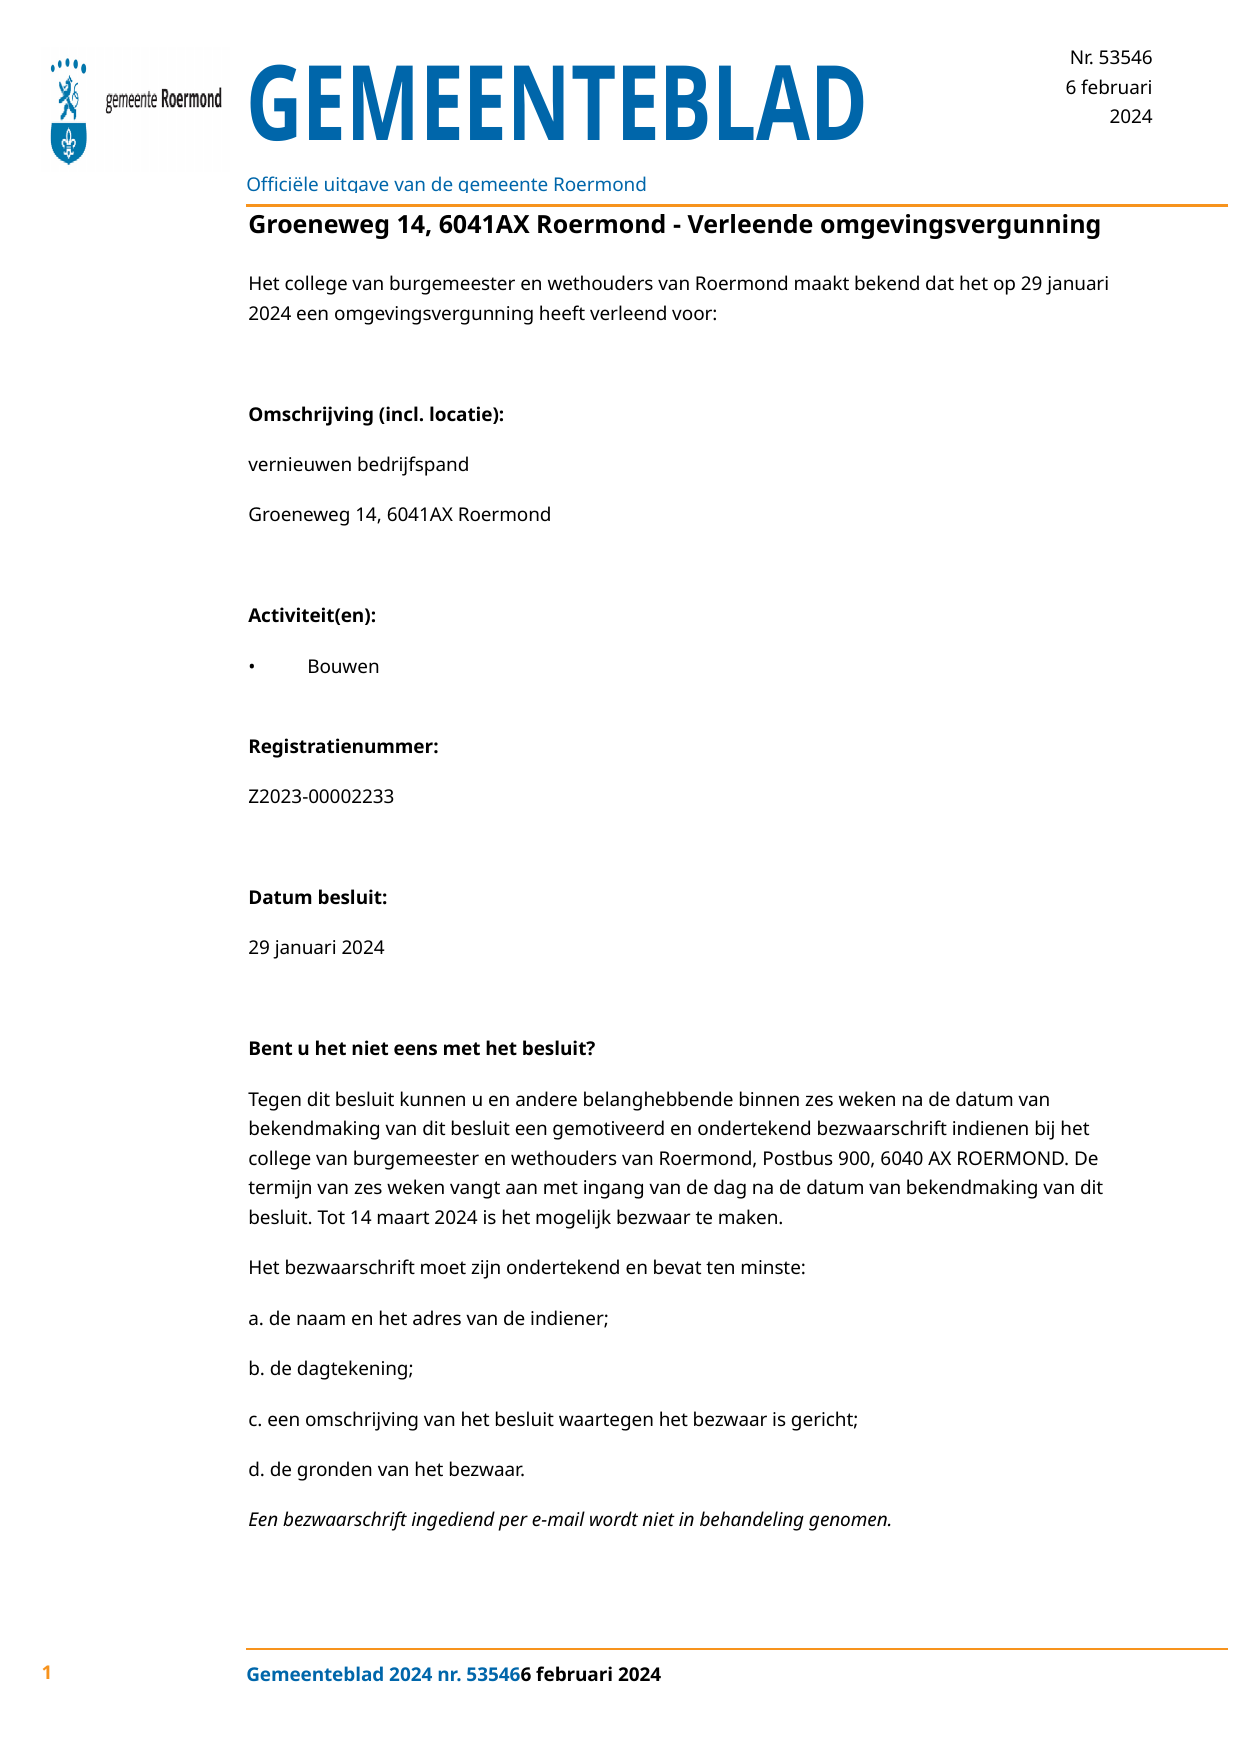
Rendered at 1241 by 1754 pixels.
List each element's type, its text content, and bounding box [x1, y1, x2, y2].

text Bent u het niet eens met het besluit? [248, 1035, 1152, 1061]
text Datum besluit: [248, 884, 1152, 910]
list Bouwen [248, 653, 1152, 678]
text c. een omschrijving van het besluit waartegen het bezwaar is gericht; [248, 1406, 1152, 1431]
text Een bezwaarschrift ingediend per e-mail wordt niet in behandeling genomen. [248, 1507, 1152, 1532]
text Tegen dit besluit kunnen u en andere belanghebbende binnen zes weken na de datum van bekendmaking van dit besluit een gemotiveerd en ondertekend bezwaarschrift indienen bij het college van burgemeester en wethouders van Roermond, Postbus 900, 6040 AX ROERMOND. De termijn van zes weken vangt aan met ingang van de dag na de datum van bekendmaking van dit besluit. Tot 14 maart 2024 is het mogelijk bezwaar te maken. [248, 1086, 1152, 1230]
text a. de naam en het adres van de indiener; [248, 1305, 1152, 1331]
picture [41, 47, 231, 172]
text Z2023-00002233 [248, 783, 1152, 809]
text Activiteit(en): [248, 602, 1152, 628]
text Het college van burgemeester en wethouders van Roermond maakt bekend dat het op 29 januari 2024 een omgevingsvergunning heeft verleend voor: [248, 270, 1152, 326]
text b. de dagtekening; [248, 1355, 1152, 1381]
text d. de gronden van het bezwaar. [248, 1456, 1152, 1482]
text Het bezwaarschrift moet zijn ondertekend en bevat ten minste: [248, 1254, 1152, 1280]
text Omschrijving (incl. locatie): [248, 401, 1152, 426]
text Groeneweg 14, 6041AX Roermond [248, 502, 1152, 527]
text Registratienummer: [248, 733, 1152, 758]
text vernieuwen bedrijfspand [248, 451, 1152, 477]
text 29 januari 2024 [248, 934, 1152, 960]
text Groeneweg 14, 6041AX Roermond - Verleende omgevingsvergunning [248, 207, 1152, 241]
